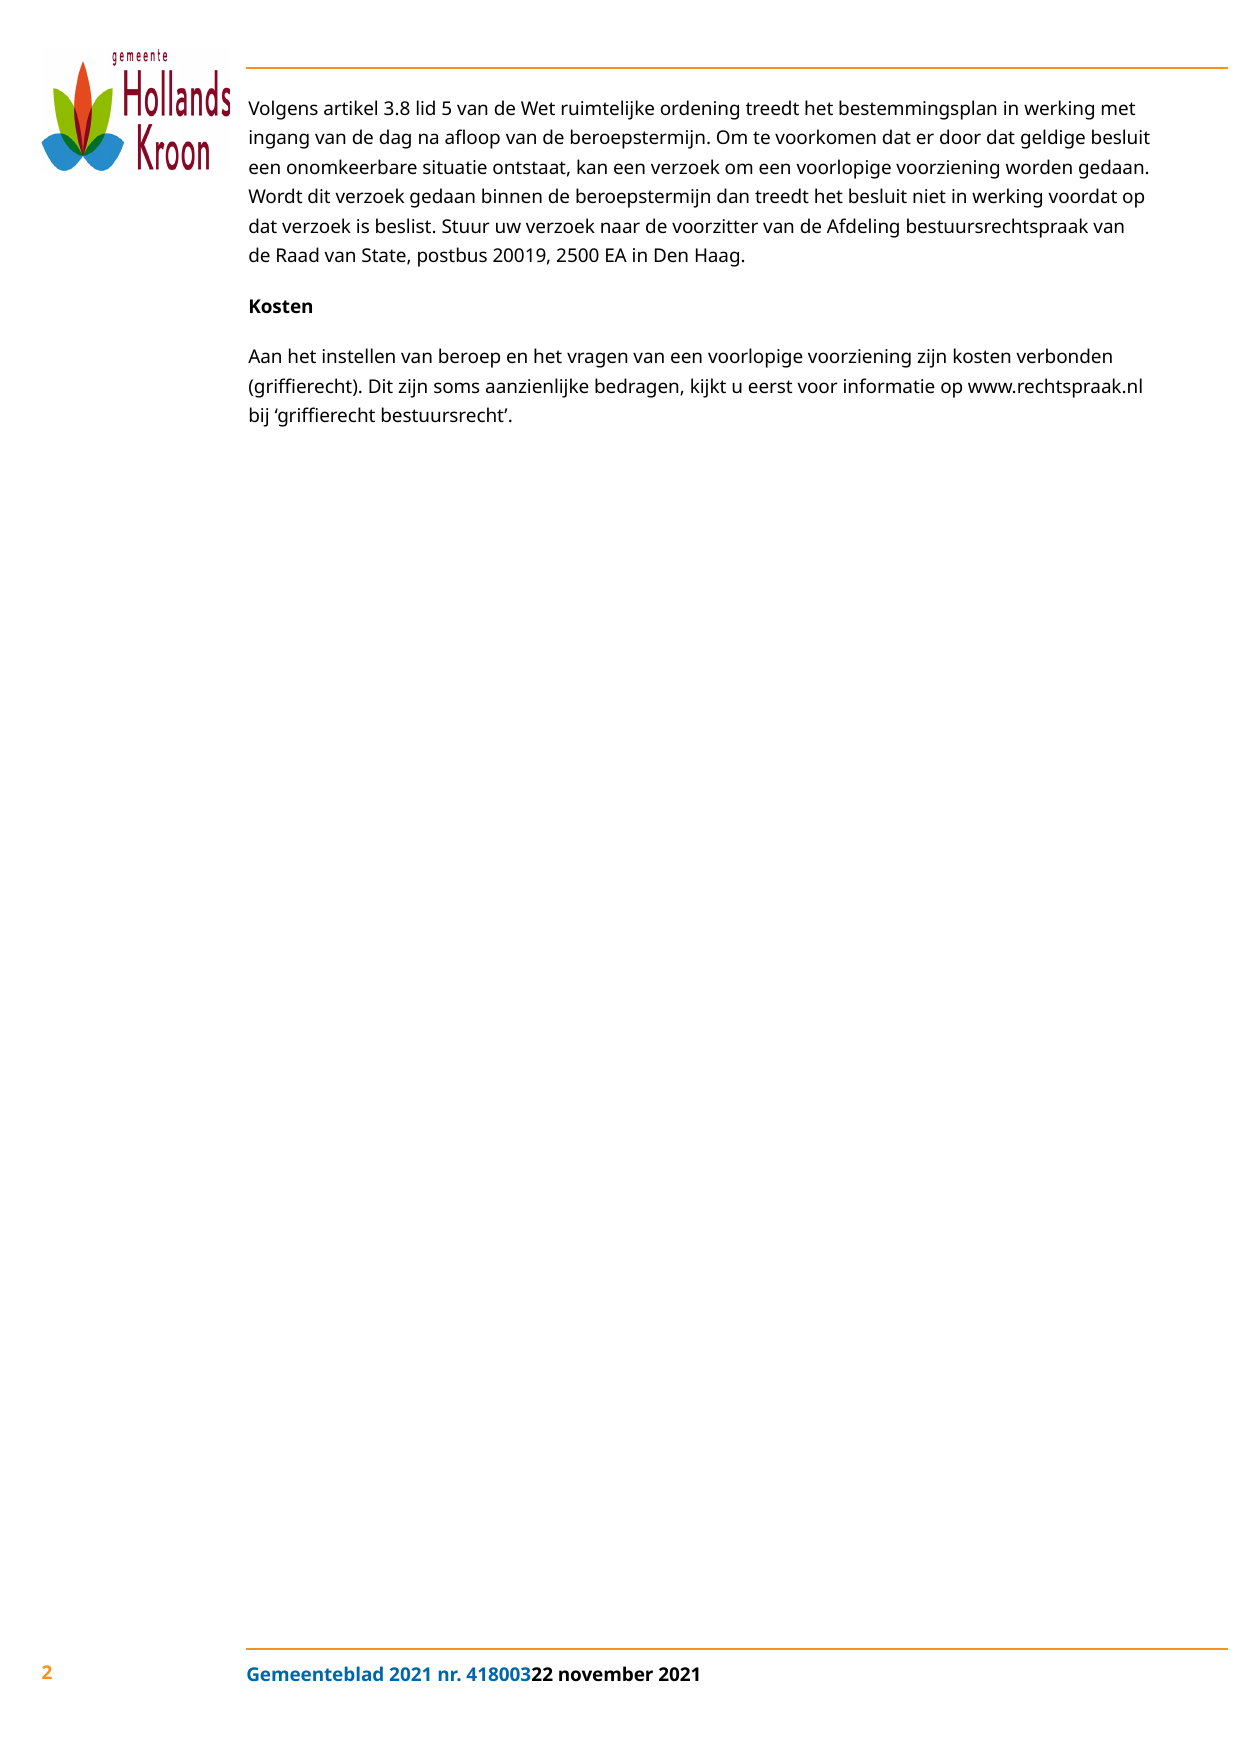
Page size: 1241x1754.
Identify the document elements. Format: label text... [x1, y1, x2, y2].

text Volgens artikel 3.8 lid 5 van de Wet ruimtelijke ordening treedt het bestemmingsplan in werking met ingang van de dag na afloop van de beroepstermijn. Om te voorkomen dat er door dat geldige besluit een onomkeerbare situatie ontstaat, kan een verzoek om een voorlopige voorziening worden gedaan. Wordt dit verzoek gedaan binnen de beroepstermijn dan treedt het besluit niet in werking voordat op dat verzoek is beslist. Stuur uw verzoek naar de voorzitter van de Afdeling bestuursrechtspraak van de Raad van State, postbus 20019, 2500 EA in Den Haag. [248, 95, 1152, 268]
text Aan het instellen van beroep en het vragen van een voorlopige voorziening zijn kosten verbonden (griffierecht). Dit zijn soms aanzienlijke bedragen, kijkt u eerst voor informatie op www.rechtspraak.nl bij ‘griffierecht bestuursrecht’. [248, 343, 1152, 428]
text Kosten [248, 293, 1152, 319]
picture [41, 47, 231, 172]
